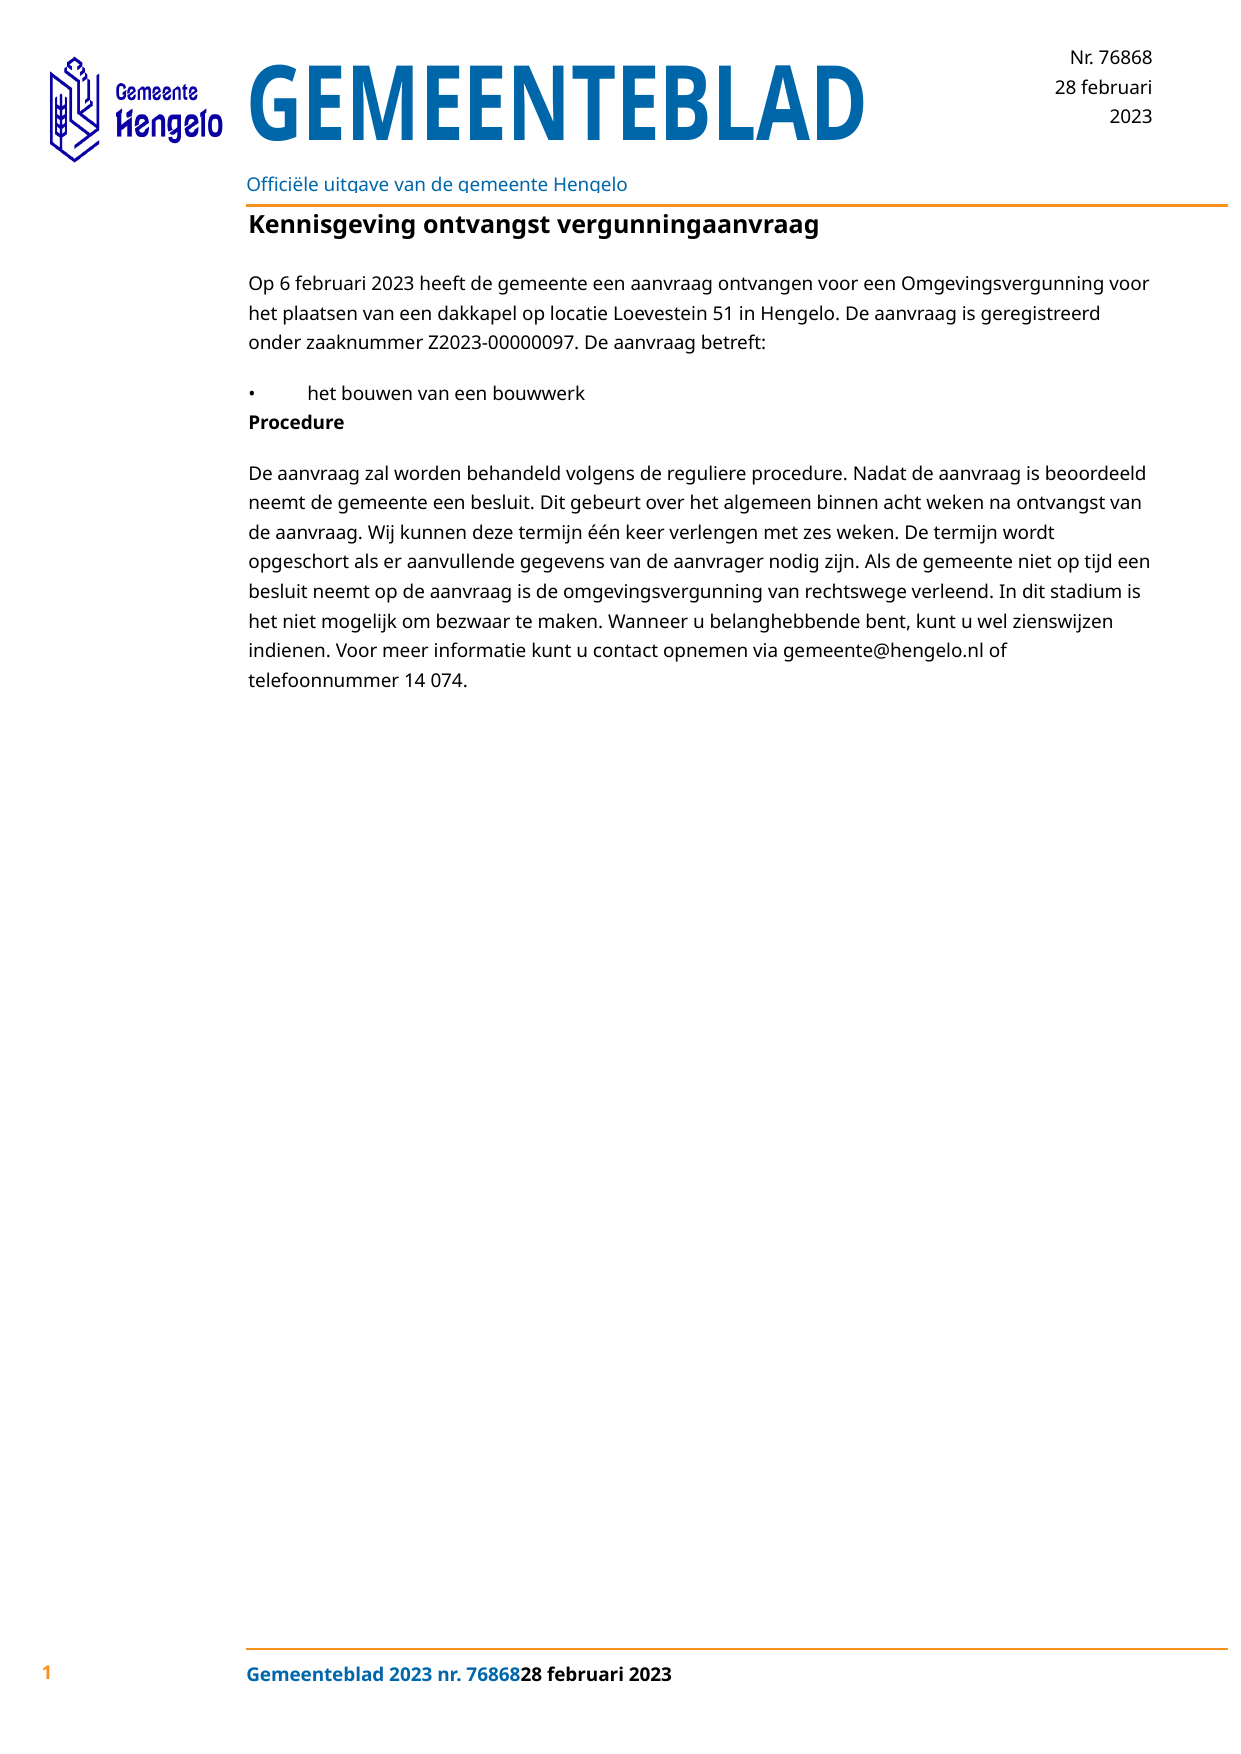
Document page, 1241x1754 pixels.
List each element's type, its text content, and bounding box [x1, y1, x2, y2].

list het bouwen van een bouwwerk [248, 380, 1152, 406]
text Op 6 februari 2023 heeft de gemeente een aanvraag ontvangen voor een Omgevingsvergunning voor het plaatsen van een dakkapel op locatie Loevestein 51 in Hengelo. De aanvraag is geregistreerd onder zaaknummer Z2023-00000097. De aanvraag betreft: [248, 270, 1152, 355]
text De aanvraag zal worden behandeld volgens de reguliere procedure. Nadat de aanvraag is beoordeeld neemt de gemeente een besluit. Dit gebeurt over het algemeen binnen acht weken na ontvangst van de aanvraag. Wij kunnen deze termijn één keer verlengen met zes weken. De termijn wordt opgeschort als er aanvullende gegevens van de aanvrager nodig zijn. Als de gemeente niet op tijd een besluit neemt op de aanvraag is de omgevingsvergunning van rechtswege verleend. In dit stadium is het niet mogelijk om bezwaar te maken. Wanneer u belanghebbende bent, kunt u wel zienswijzen indienen. Voor meer informatie kunt u contact opnemen via gemeente@hengelo.nl of telefoonnummer 14 074. [248, 460, 1152, 693]
picture [41, 47, 231, 172]
text Procedure [248, 409, 1152, 435]
text Kennisgeving ontvangst vergunningaanvraag [248, 207, 1152, 241]
